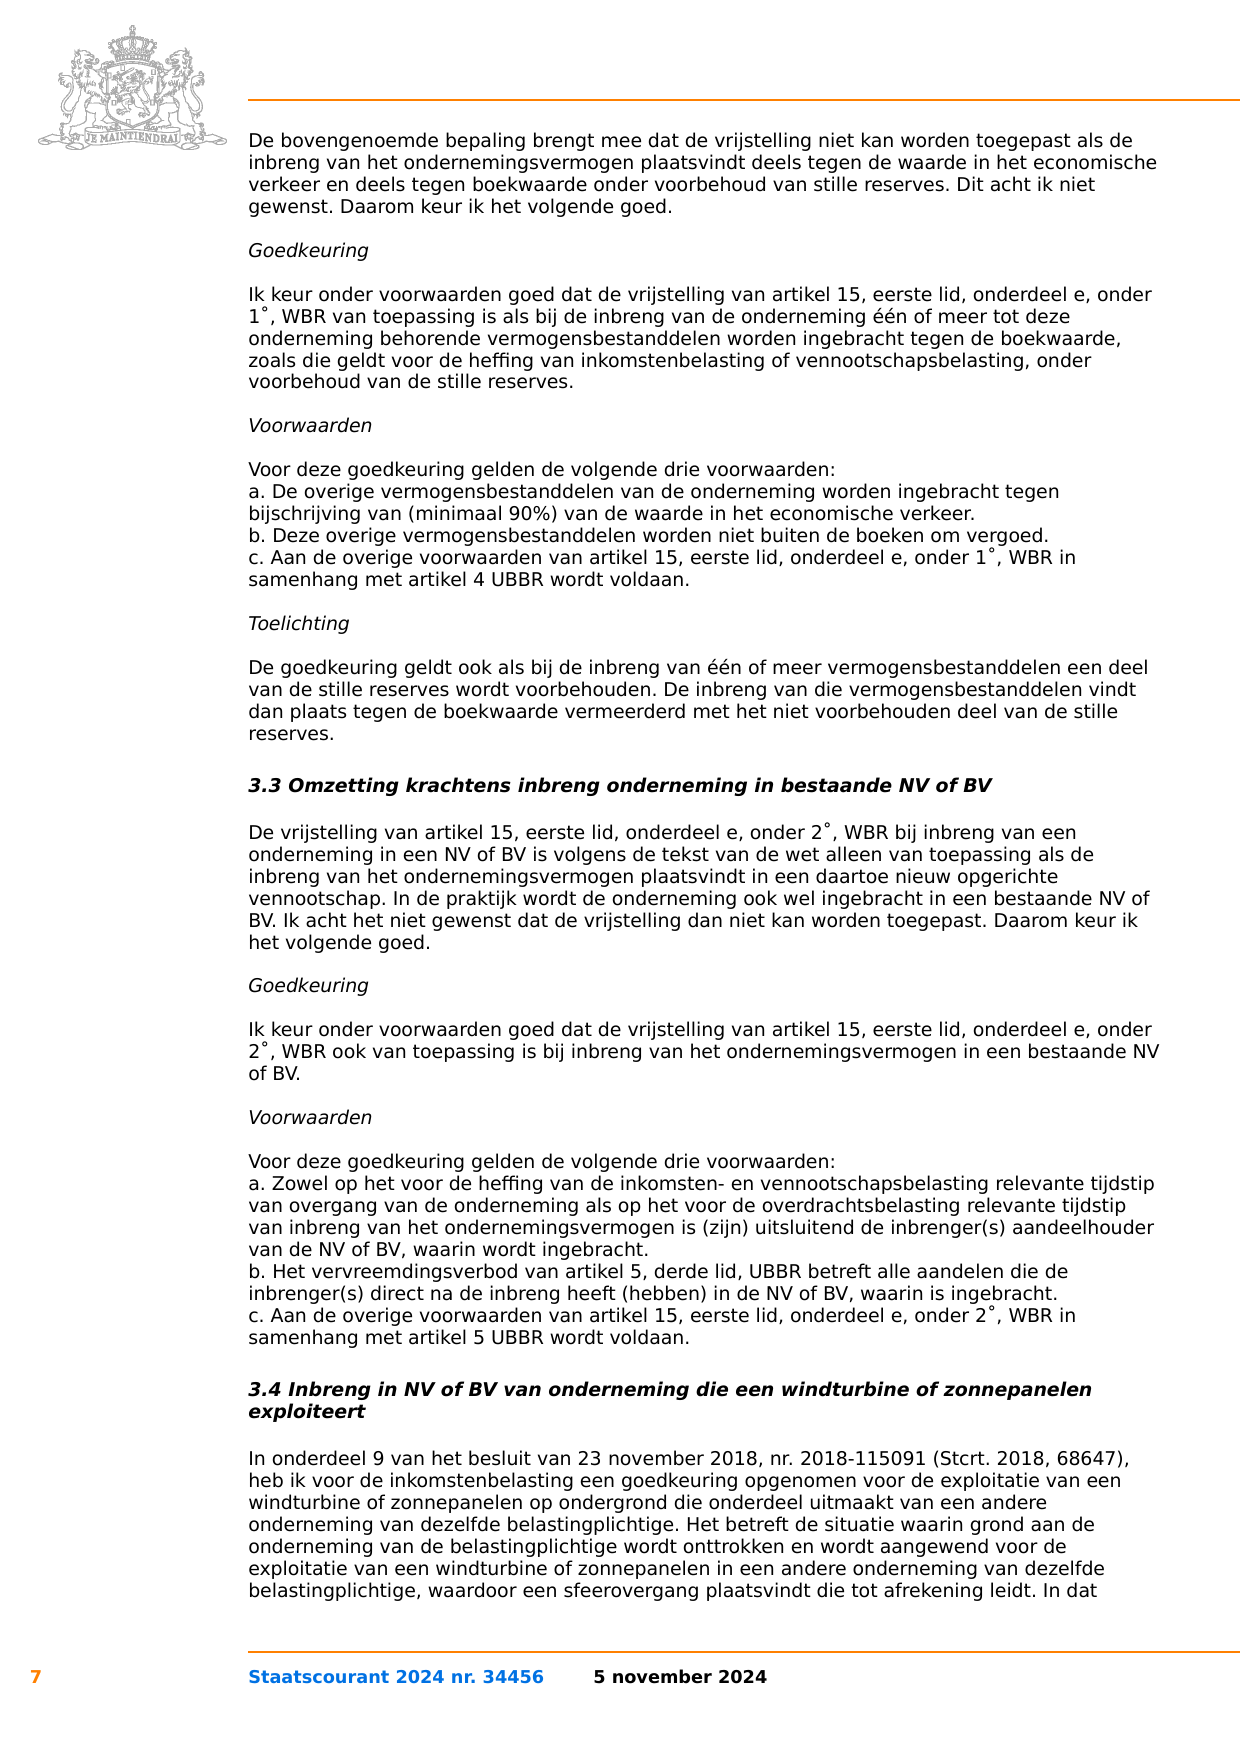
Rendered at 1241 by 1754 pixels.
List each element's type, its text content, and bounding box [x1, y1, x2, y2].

subtitle Voorwaarden [248, 1107, 1163, 1129]
text b. Het vervreemdingsverbod van artikel 5, derde lid, UBBR betreft alle aandelen die de inbrenger(s) direct na de inbreng heeft (hebben) in de NV of BV, waarin is ingebracht. [248, 1261, 1163, 1305]
text Ik keur onder voorwaarden goed dat de vrijstelling van artikel 15, eerste lid, onderdeel e, onder 2˚, WBR ook van toepassing is bij inbreng van het ondernemingsvermogen in een bestaande NV of BV. [248, 1019, 1163, 1085]
subtitle 3.3 Omzetting krachtens inbreng onderneming in bestaande NV of BV [248, 775, 1163, 797]
text a. De overige vermogensbestanddelen van de onderneming worden ingebracht tegen bijschrijving van (minimaal 90%) van de waarde in het economische verkeer. [248, 481, 1163, 525]
text Voor deze goedkeuring gelden de volgende drie voorwaarden: [248, 1151, 1163, 1173]
text In onderdeel 9 van het besluit van 23 november 2018, nr. 2018-115091 (Stcrt. 2018, 68647), heb ik voor de inkomstenbelasting een goedkeuring opgenomen voor de exploitatie van een windturbine of zonnepanelen op ondergrond die onderdeel uitmaakt van een andere onderneming van dezelfde belastingplichtige. Het betreft de situatie waarin grond aan de onderneming van de belastingplichtige wordt onttrokken en wordt aangewend voor de exploitatie van een windturbine of zonnepanelen in een andere onderneming van dezelfde belastingplichtige, waardoor een sfeerovergang plaatsvindt die tot afrekening leidt. In dat [248, 1448, 1163, 1602]
text b. Deze overige vermogensbestanddelen worden niet buiten de boeken om vergoed. [248, 525, 1163, 547]
text De bovengenoemde bepaling brengt mee dat de vrijstelling niet kan worden toegepast als de inbreng van het ondernemingsvermogen plaatsvindt deels tegen de waarde in het economische verkeer en deels tegen boekwaarde onder voorbehoud van stille reserves. Dit acht ik niet gewenst. Daarom keur ik het volgende goed. [248, 130, 1163, 218]
text De goedkeuring geldt ook als bij de inbreng van één of meer vermogensbestanddelen een deel van de stille reserves wordt voorbehouden. De inbreng van die vermogensbestanddelen vindt dan plaats tegen de boekwaarde vermeerderd met het niet voorbehouden deel van de stille reserves. [248, 657, 1163, 745]
text a. Zowel op het voor de heffing van de inkomsten- en vennootschapsbelasting relevante tijdstip van overgang van de onderneming als op het voor de overdrachtsbelasting relevante tijdstip van inbreng van het ondernemingsvermogen is (zijn) uitsluitend de inbrenger(s) aandeelhouder van de NV of BV, waarin wordt ingebracht. [248, 1173, 1163, 1261]
subtitle Toelichting [248, 613, 1163, 635]
text c. Aan de overige voorwaarden van artikel 15, eerste lid, onderdeel e, onder 2˚, WBR in samenhang met artikel 5 UBBR wordt voldaan. [248, 1305, 1163, 1349]
picture [38, 25, 227, 150]
text De vrijstelling van artikel 15, eerste lid, onderdeel e, onder 2˚, WBR bij inbreng van een onderneming in een NV of BV is volgens de tekst van de wet alleen van toepassing als de inbreng van het ondernemingsvermogen plaatsvindt in een daartoe nieuw opgerichte vennootschap. In de praktijk wordt de onderneming ook wel ingebracht in een bestaande NV of BV. Ik acht het niet gewenst dat de vrijstelling dan niet kan worden toegepast. Daarom keur ik het volgende goed. [248, 822, 1163, 953]
subtitle Voorwaarden [248, 415, 1163, 437]
text c. Aan de overige voorwaarden van artikel 15, eerste lid, onderdeel e, onder 1˚, WBR in samenhang met artikel 4 UBBR wordt voldaan. [248, 547, 1163, 591]
subtitle Goedkeuring [248, 975, 1163, 997]
text Ik keur onder voorwaarden goed dat de vrijstelling van artikel 15, eerste lid, onderdeel e, onder 1˚, WBR van toepassing is als bij de inbreng van de onderneming één of meer tot deze onderneming behorende vermogensbestanddelen worden ingebracht tegen de boekwaarde, zoals die geldt voor de heffing van inkomstenbelasting of vennootschapsbelasting, onder voorbehoud van de stille reserves. [248, 283, 1163, 393]
subtitle 3.4 Inbreng in NV of BV van onderneming die een windturbine of zonnepanelen exploiteert [248, 1379, 1163, 1423]
subtitle Goedkeuring [248, 240, 1163, 262]
text Voor deze goedkeuring gelden de volgende drie voorwaarden: [248, 459, 1163, 481]
